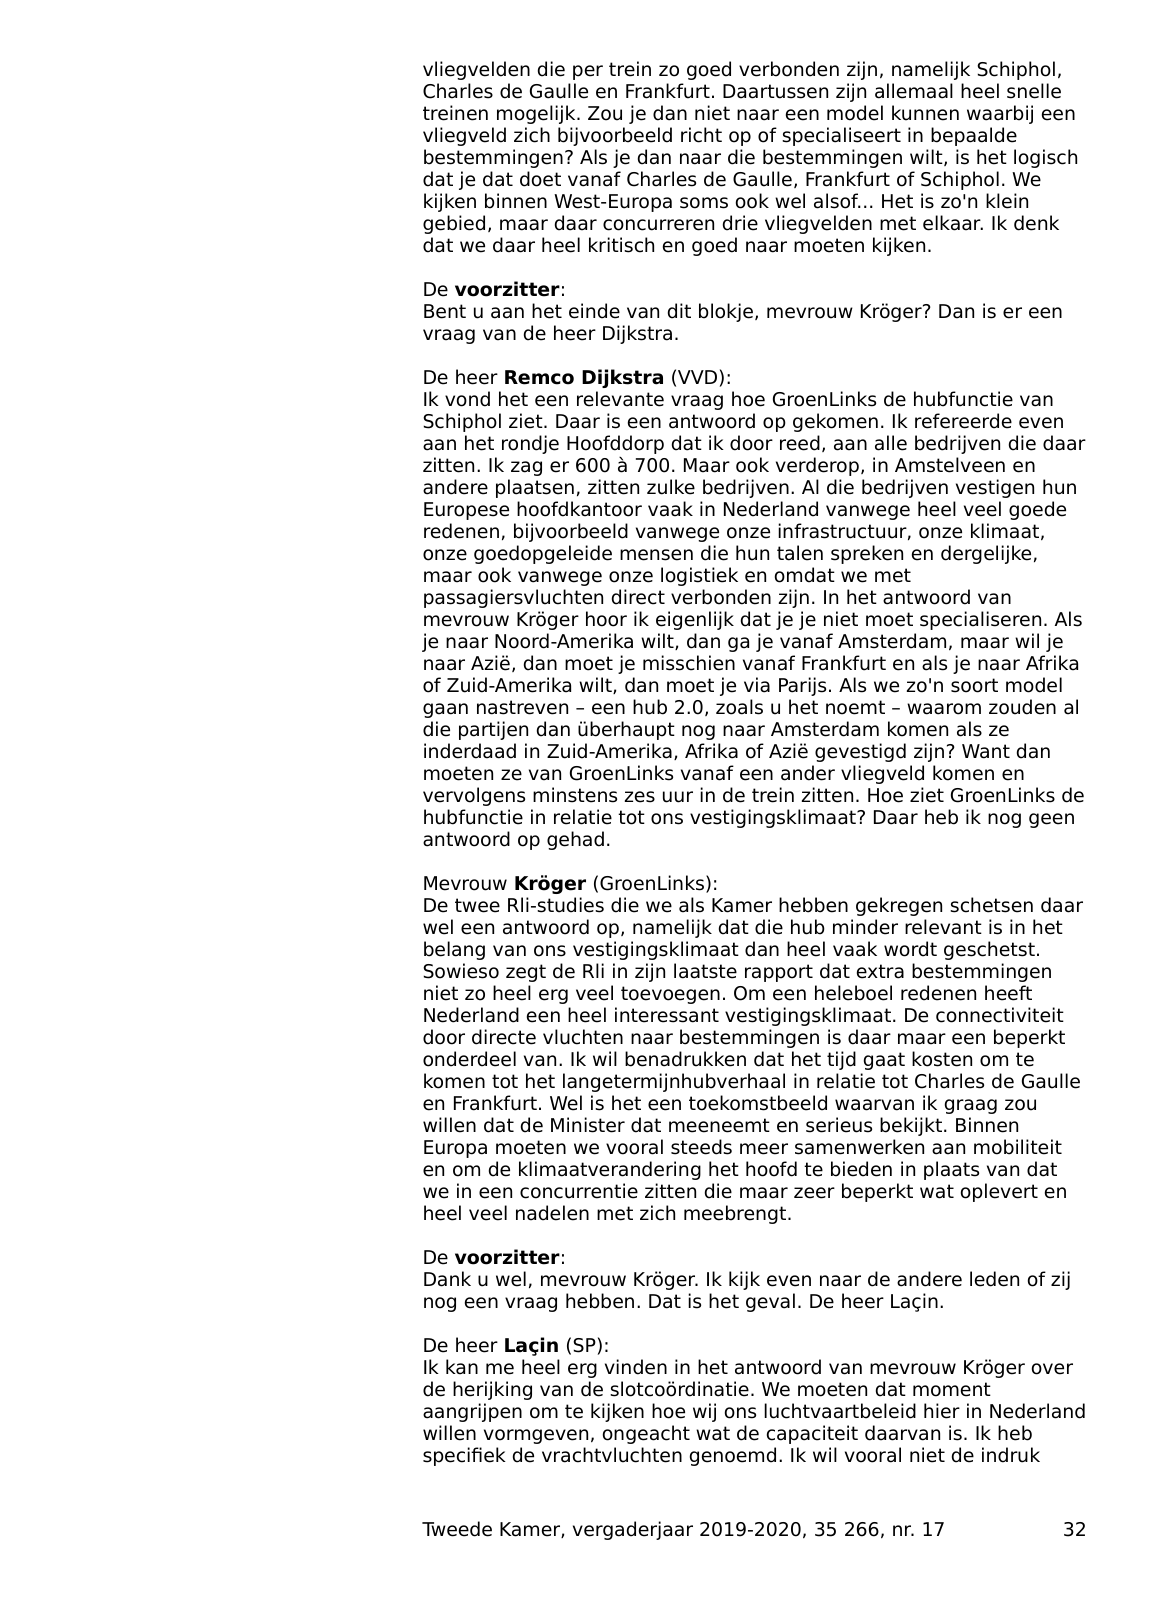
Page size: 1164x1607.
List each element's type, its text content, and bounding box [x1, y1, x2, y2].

text Ik vond het een relevante vraag hoe GroenLinks de hubfunctie van Schiphol ziet. Daar is een antwoord op gekomen. Ik refereerde even aan het rondje Hoofddorp dat ik door reed, aan alle bedrijven die daar zitten. Ik zag er 600 à 700. Maar ook verderop, in Amstelveen en andere plaatsen, zitten zulke bedrijven. Al die bedrijven vestigen hun Europese hoofdkantoor vaak in Nederland vanwege heel veel goede redenen, bijvoorbeeld vanwege onze infrastructuur, onze klimaat, onze goedopgeleide mensen die hun talen spreken en dergelijke, maar ook vanwege onze logistiek en omdat we met passagiersvluchten direct verbonden zijn. In het antwoord van mevrouw Kröger hoor ik eigenlijk dat je je niet moet specialiseren. Als je naar Noord-Amerika wilt, dan ga je vanaf Amsterdam, maar wil je naar Azië, dan moet je misschien vanaf Frankfurt en als je naar Afrika of Zuid-Amerika wilt, dan moet je via Parijs. Als we zo'n soort model gaan nastreven – een hub 2.0, zoals u het noemt – waarom zouden al die partijen dan überhaupt nog naar Amsterdam komen als ze inderdaad in Zuid-Amerika, Afrika of Azië gevestigd zijn? Want dan moeten ze van GroenLinks vanaf een ander vliegveld komen en vervolgens minstens zes uur in de trein zitten. Hoe ziet GroenLinks de hubfunctie in relatie tot ons vestigingsklimaat? Daar heb ik nog geen antwoord op gehad. [422, 389, 1087, 851]
text De twee Rli-studies die we als Kamer hebben gekregen schetsen daar wel een antwoord op, namelijk dat die hub minder relevant is in het belang van ons vestigingsklimaat dan heel vaak wordt geschetst. Sowieso zegt de Rli in zijn laatste rapport dat extra bestemmingen niet zo heel erg veel toevoegen. Om een heleboel redenen heeft Nederland een heel interessant vestigingsklimaat. De connectiviteit door directe vluchten naar bestemmingen is daar maar een beperkt onderdeel van. Ik wil benadrukken dat het tijd gaat kosten om te komen tot het langetermijnhubverhaal in relatie tot Charles de Gaulle en Frankfurt. Wel is het een toekomstbeeld waarvan ik graag zou willen dat de Minister dat meeneemt en serieus bekijkt. Binnen Europa moeten we vooral steeds meer samenwerken aan mobiliteit en om de klimaatverandering het hoofd te bieden in plaats van dat we in een concurrentie zitten die maar zeer beperkt wat oplevert en heel veel nadelen met zich meebrengt. [422, 895, 1087, 1224]
text De heer Laçin (SP): [422, 1335, 1087, 1357]
text De voorzitter: [422, 279, 1087, 301]
text Mevrouw Kröger (GroenLinks): [422, 873, 1087, 895]
text vliegvelden die per trein zo goed verbonden zijn, namelijk Schiphol, Charles de Gaulle en Frankfurt. Daartussen zijn allemaal heel snelle treinen mogelijk. Zou je dan niet naar een model kunnen waarbij een vliegveld zich bijvoorbeeld richt op of specialiseert in bepaalde bestemmingen? Als je dan naar die bestemmingen wilt, is het logisch dat je dat doet vanaf Charles de Gaulle, Frankfurt of Schiphol. We kijken binnen West-Europa soms ook wel alsof... Het is zo'n klein gebied, maar daar concurreren drie vliegvelden met elkaar. Ik denk dat we daar heel kritisch en goed naar moeten kijken. [422, 59, 1087, 257]
text Bent u aan het einde van dit blokje, mevrouw Kröger? Dan is er een vraag van de heer Dijkstra. [422, 301, 1087, 345]
text De voorzitter: [422, 1247, 1087, 1269]
text De heer Remco Dijkstra (VVD): [422, 367, 1087, 389]
text Ik kan me heel erg vinden in het antwoord van mevrouw Kröger over de herijking van de slotcoördinatie. We moeten dat moment aangrijpen om te kijken hoe wij ons luchtvaartbeleid hier in Nederland willen vormgeven, ongeacht wat de capaciteit daarvan is. Ik heb specifiek de vrachtvluchten genoemd. Ik wil vooral niet de indruk [422, 1357, 1087, 1467]
text Dank u wel, mevrouw Kröger. Ik kijk even naar de andere leden of zij nog een vraag hebben. Dat is het geval. De heer Laçin. [422, 1269, 1087, 1313]
